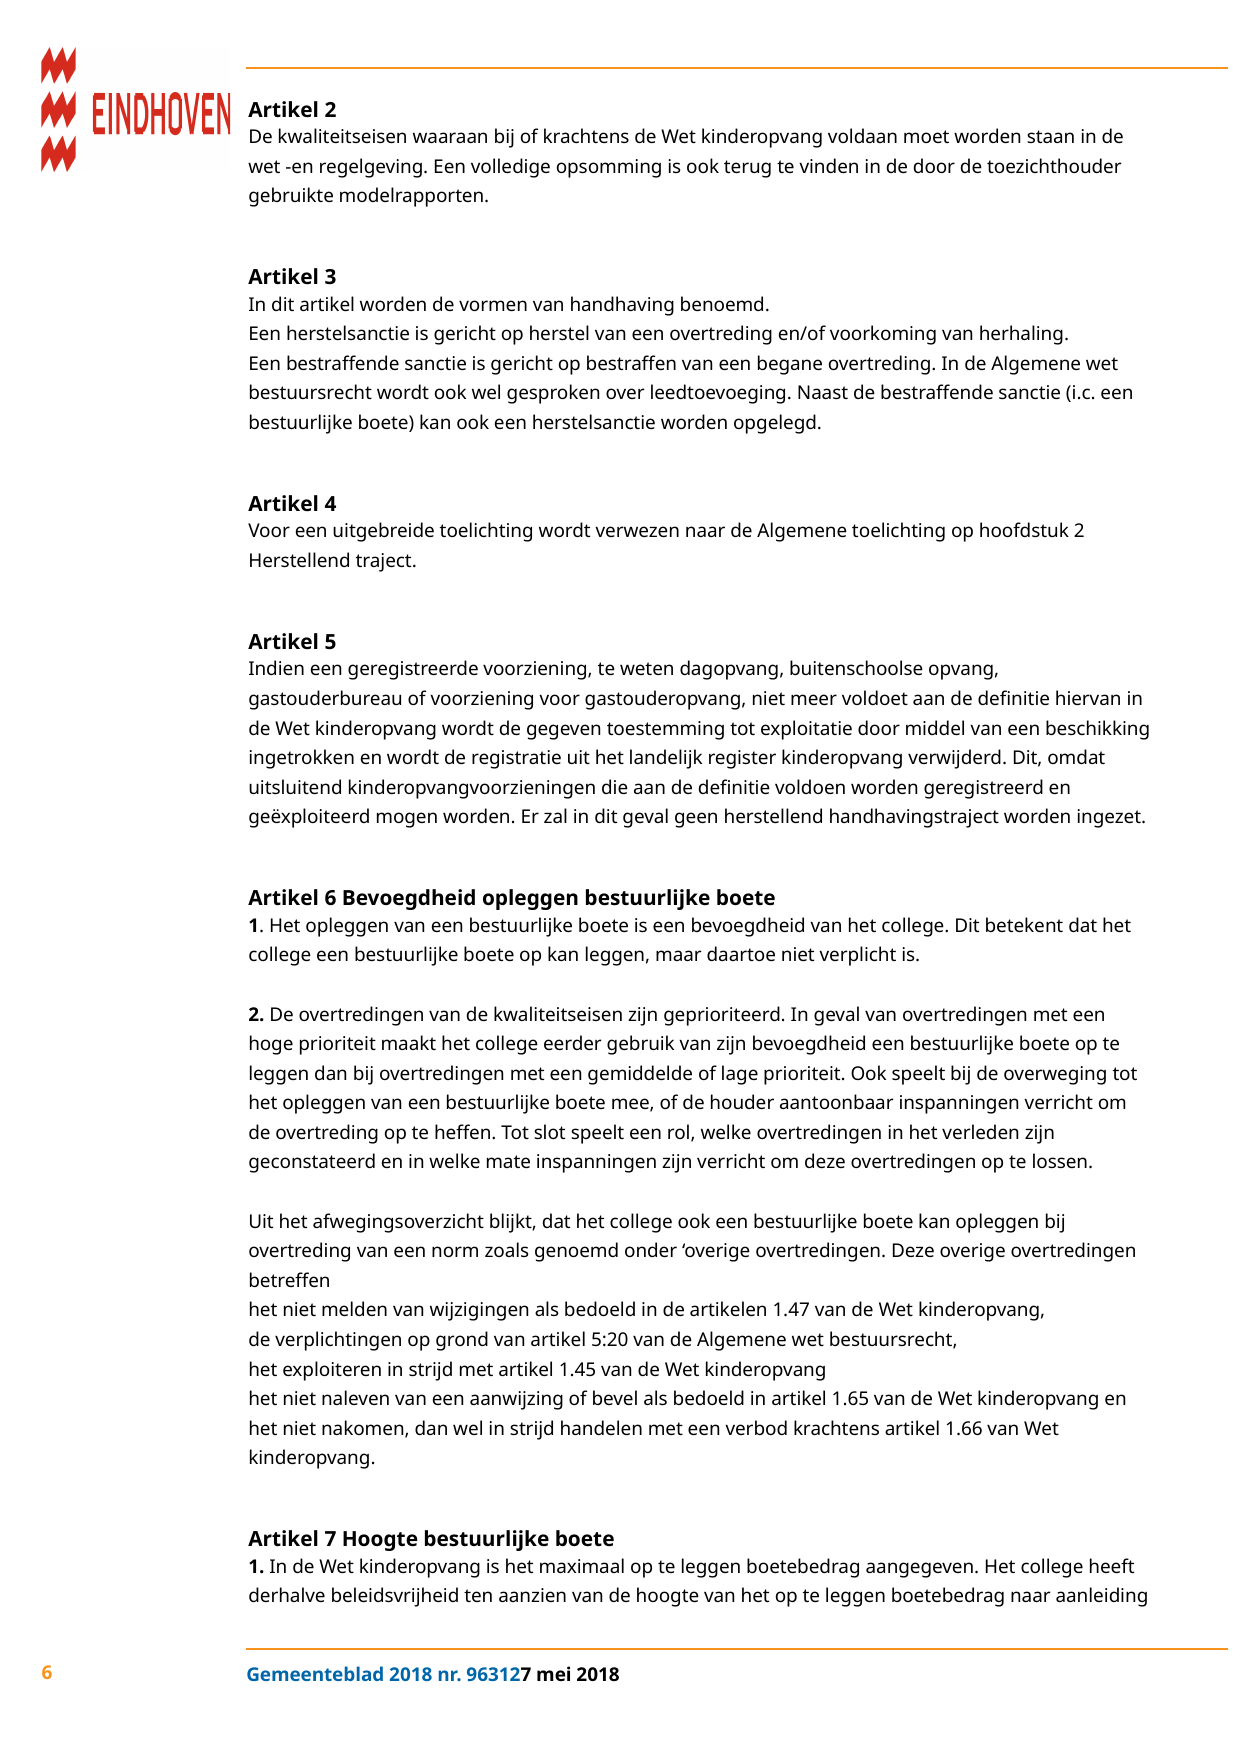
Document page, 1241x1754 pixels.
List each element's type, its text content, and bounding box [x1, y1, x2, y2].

text Artikel 3 [248, 262, 1152, 291]
text Artikel 2 [248, 95, 1152, 123]
text Een herstelsanctie is gericht op herstel van een overtreding en/of voorkoming van herhaling. [248, 320, 1152, 346]
text het niet nakomen, dan wel in strijd handelen met een verbod krachtens artikel 1.66 van Wet kinderopvang. [248, 1415, 1152, 1470]
text Artikel 6 Bevoegdheid opleggen bestuurlijke boete [248, 883, 1152, 912]
text Een bestraffende sanctie is gericht op bestraffen van een begane overtreding. In de Algemene wet bestuursrecht wordt ook wel gesproken over leedtoevoeging. Naast de bestraffende sanctie (i.c. een bestuurlijke boete) kan ook een herstelsanctie worden opgelegd. [248, 350, 1152, 435]
text het exploiteren in strijd met artikel 1.45 van de Wet kinderopvang [248, 1356, 1152, 1381]
text de verplichtingen op grond van artikel 5:20 van de Algemene wet bestuursrecht, [248, 1326, 1152, 1352]
text Uit het afwegingsoverzicht blijkt, dat het college ook een bestuurlijke boete kan opleggen bij overtreding van een norm zoals genoemd onder ‘overige overtredingen. Deze overige overtredingen betreffen [248, 1208, 1152, 1293]
text Voor een uitgebreide toelichting wordt verwezen naar de Algemene toelichting op hoofdstuk 2 Herstellend traject. [248, 518, 1152, 573]
picture [41, 47, 231, 172]
text Artikel 5 [248, 627, 1152, 656]
text het niet melden van wijzigingen als bedoeld in de artikelen 1.47 van de Wet kinderopvang, [248, 1297, 1152, 1322]
text Indien een geregistreerde voorziening, te weten dagopvang, buitenschoolse opvang, gastouderbureau of voorziening voor gastouderopvang, niet meer voldoet aan de definitie hiervan in de Wet kinderopvang wordt de gegeven toestemming tot exploitatie door middel van een beschikking ingetrokken en wordt de registratie uit het landelijk register kinderopvang verwijderd. Dit, omdat uitsluitend kinderopvangvoorzieningen die aan de definitie voldoen worden geregistreerd en geëxploiteerd mogen worden. Er zal in dit geval geen herstellend handhavingstraject worden ingezet. [248, 656, 1152, 829]
text 1. Het opleggen van een bestuurlijke boete is een bevoegdheid van het college. Dit betekent dat het college een bestuurlijke boete op kan leggen, maar daartoe niet verplicht is. [248, 912, 1152, 967]
text De kwaliteitseisen waaraan bij of krachtens de Wet kinderopvang voldaan moet worden staan in de wet -en regelgeving. Een volledige opsomming is ook terug te vinden in de door de toezichthouder gebruikte modelrapporten. [248, 123, 1152, 208]
text 2. De overtredingen van de kwaliteitseisen zijn geprioriteerd. In geval van overtredingen met een hoge prioriteit maakt het college eerder gebruik van zijn bevoegdheid een bestuurlijke boete op te leggen dan bij overtredingen met een gemiddelde of lage prioriteit. Ook speelt bij de overweging tot het opleggen van een bestuurlijke boete mee, of de houder aantoonbaar inspanningen verricht om de overtreding op te heffen. Tot slot speelt een rol, welke overtredingen in het verleden zijn geconstateerd en in welke mate inspanningen zijn verricht om deze overtredingen op te lossen. [248, 1001, 1152, 1174]
text het niet naleven van een aanwijzing of bevel als bedoeld in artikel 1.65 van de Wet kinderopvang en [248, 1385, 1152, 1411]
text In dit artikel worden de vormen van handhaving benoemd. [248, 291, 1152, 317]
text Artikel 4 [248, 489, 1152, 518]
text Artikel 7 Hoogte bestuurlijke boete [248, 1524, 1152, 1553]
text 1. In de Wet kinderopvang is het maximaal op te leggen boetebedrag aangegeven. Het college heeft derhalve beleidsvrijheid ten aanzien van de hoogte van het op te leggen boetebedrag naar aanleiding [248, 1553, 1152, 1608]
